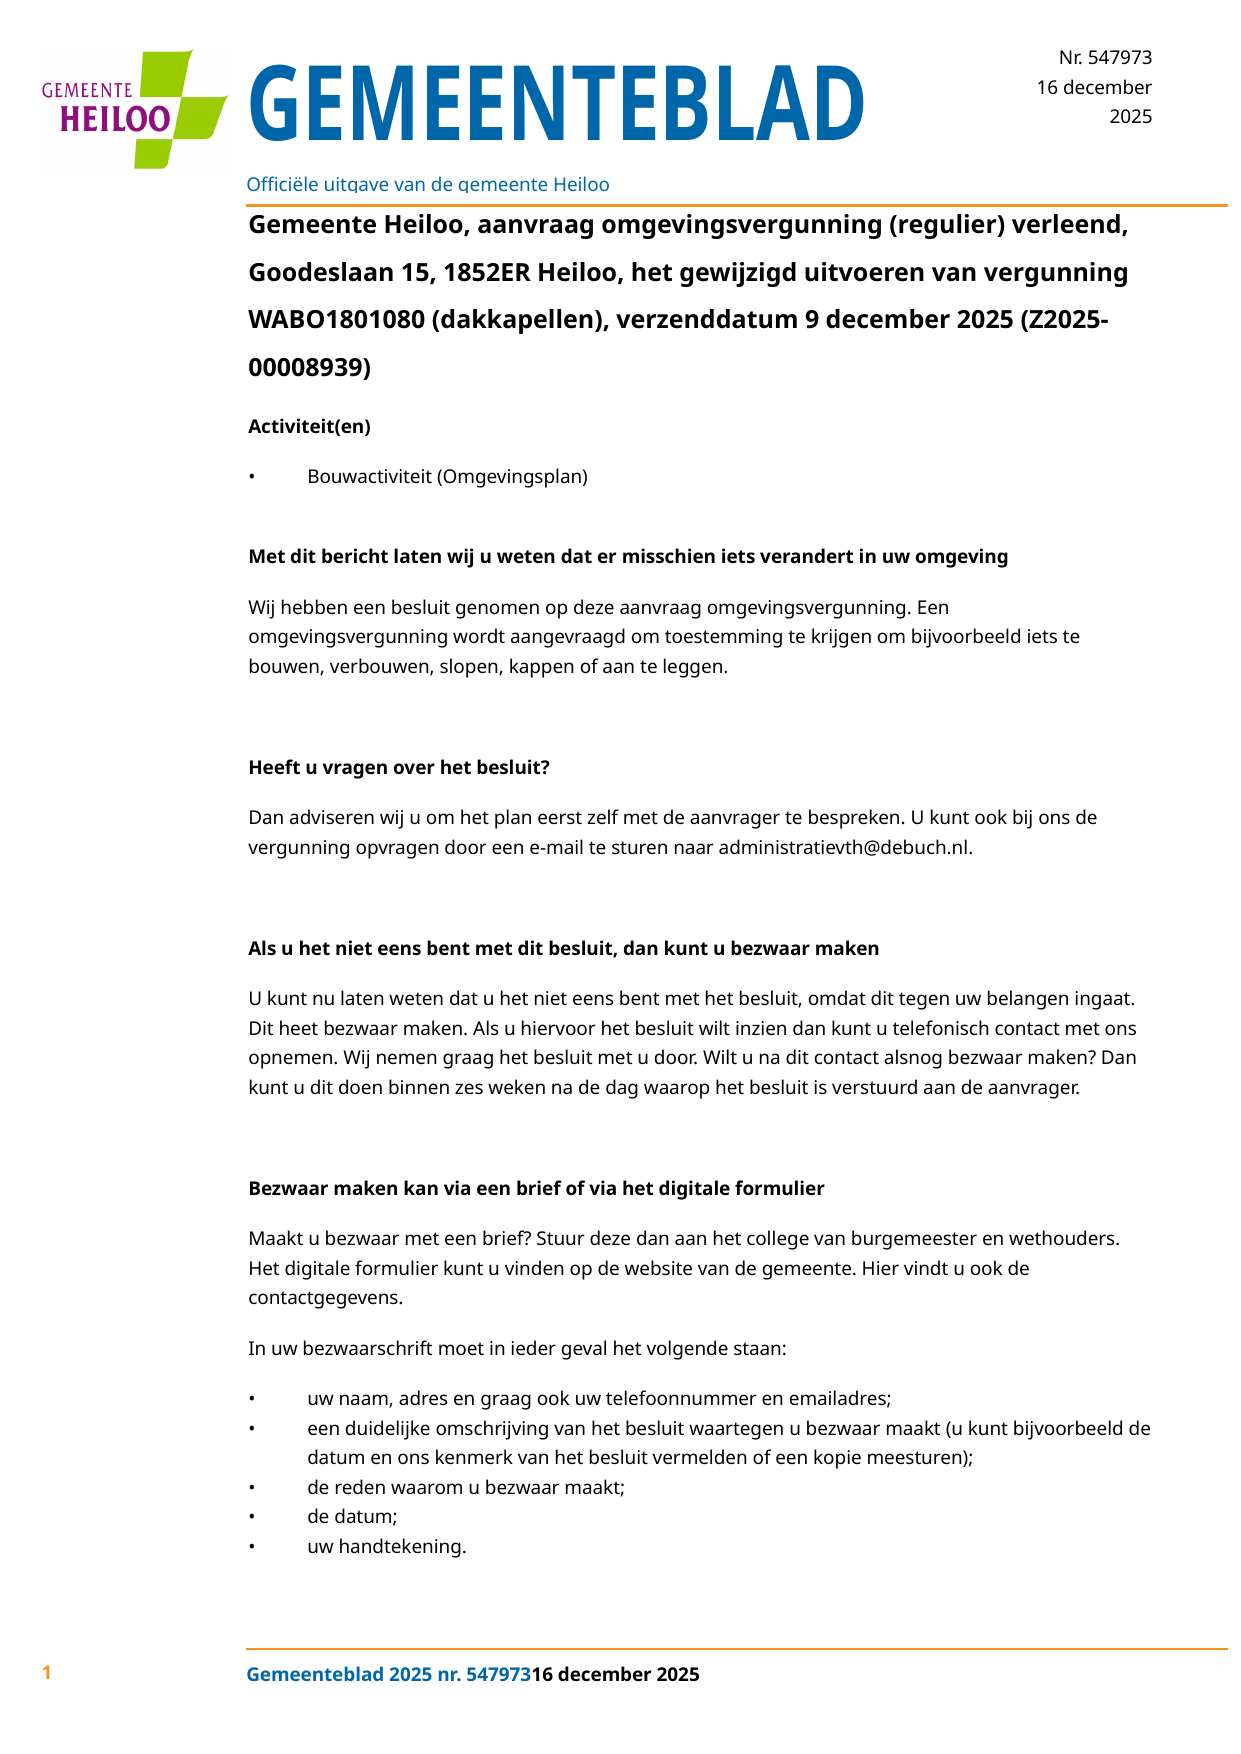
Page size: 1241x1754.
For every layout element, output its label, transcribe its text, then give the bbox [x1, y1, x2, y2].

text In uw bezwaarschrift moet in ieder geval het volgende staan: [248, 1335, 1152, 1361]
text Dan adviseren wij u om het plan eerst zelf met de aanvrager te bespreken. U kunt ook bij ons de vergunning opvragen door een e-mail te sturen naar administratievth@debuch.nl. [248, 804, 1152, 860]
text Met dit bericht laten wij u weten dat er misschien iets verandert in uw omgeving [248, 543, 1152, 569]
text U kunt nu laten weten dat u het niet eens bent met het besluit, omdat dit tegen uw belangen ingaat. Dit heet bezwaar maken. Als u hiervoor het besluit wilt inzien dan kunt u telefonisch contact met ons opnemen. Wij nemen graag het besluit met u door. Wilt u na dit contact alsnog bezwaar maken? Dan kunt u dit doen binnen zes weken na de dag waarop het besluit is verstuurd aan de aanvrager. [248, 985, 1152, 1100]
text Bezwaar maken kan via een brief of via het digitale formulier [248, 1175, 1152, 1201]
text Als u het niet eens bent met dit besluit, dan kunt u bezwaar maken [248, 935, 1152, 961]
picture [41, 47, 231, 172]
text Maakt u bezwaar met een brief? Stuur deze dan aan het college van burgemeester en wethouders. Het digitale formulier kunt u vinden op de website van de gemeente. Hier vindt u ook de contactgegevens. [248, 1225, 1152, 1310]
text Wij hebben een besluit genomen op deze aanvraag omgevingsvergunning. Een omgevingsvergunning wordt aangevraagd om toestemming te krijgen om bijvoorbeeld iets te bouwen, verbouwen, slopen, kappen of aan te leggen. [248, 594, 1152, 679]
list uw naam, adres en graag ook uw telefoonnummer en emailadres; [248, 1385, 1152, 1411]
text Activiteit(en) [248, 413, 1152, 439]
list een duidelijke omschrijving van het besluit waartegen u bezwaar maakt (u kunt bijvoorbeeld de datum en ons kenmerk van het besluit vermelden of een kopie meesturen); [248, 1415, 1152, 1470]
list de reden waarom u bezwaar maakt; [248, 1474, 1152, 1500]
list de datum; [248, 1503, 1152, 1529]
list Bouwactiviteit (Omgevingsplan) [248, 463, 1152, 489]
text Gemeente Heiloo, aanvraag omgevingsvergunning (regulier) verleend, Goodeslaan 15, 1852ER Heiloo, het gewijzigd uitvoeren van vergunning WABO1801080 (dakkapellen), verzenddatum 9 december 2025 (Z2025-00008939) [248, 207, 1152, 384]
list uw handtekening. [248, 1533, 1152, 1559]
text Heeft u vragen over het besluit? [248, 754, 1152, 780]
